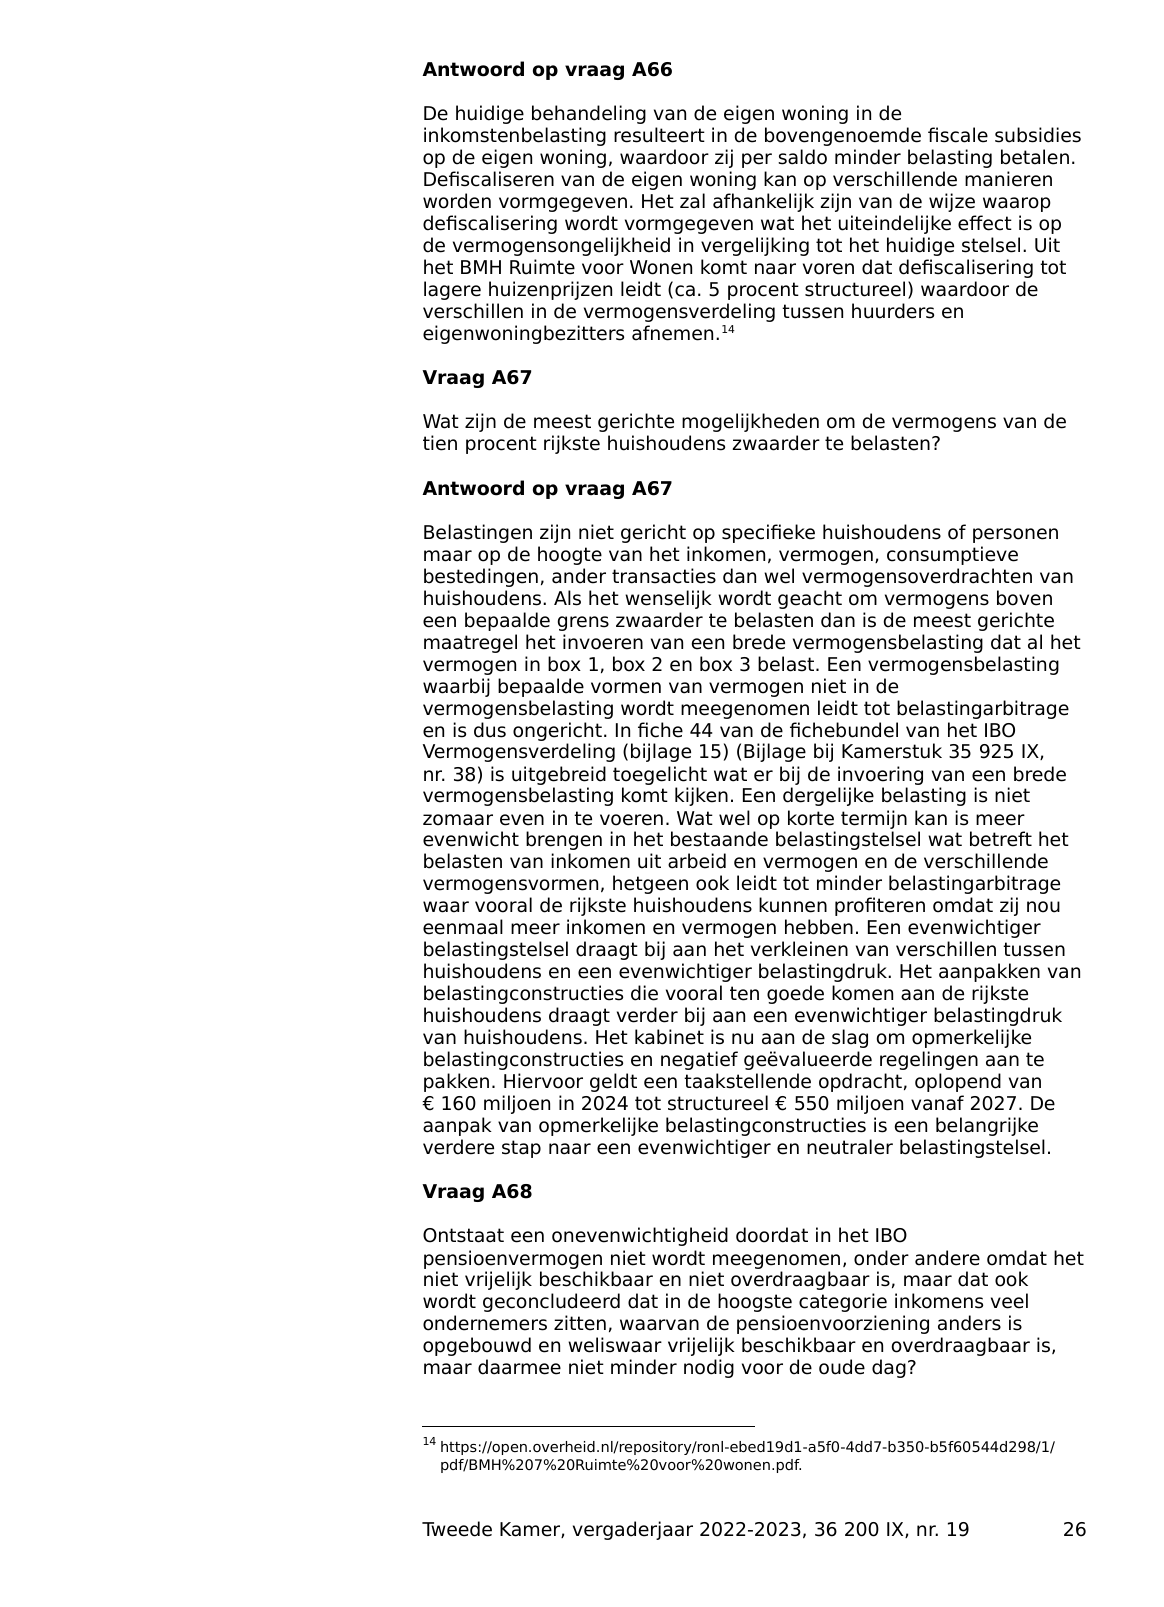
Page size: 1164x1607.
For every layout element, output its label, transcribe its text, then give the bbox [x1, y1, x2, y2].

subtitle Vraag A67 [422, 367, 1087, 389]
text De huidige behandeling van de eigen woning in de inkomstenbelasting resulteert in de bovengenoemde fiscale subsidies op de eigen woning, waardoor zij per saldo minder belasting betalen. Defiscaliseren van de eigen woning kan op verschillende manieren worden vormgegeven. Het zal afhankelijk zijn van de wijze waarop defiscalisering wordt vormgegeven wat het uiteindelijke effect is op de vermogensongelijkheid in vergelijking tot het huidige stelsel. Uit het BMH Ruimte voor Wonen komt naar voren dat defiscalisering tot lagere huizenprijzen leidt (ca. 5 procent structureel) waardoor de verschillen in de vermogensverdeling tussen huurders en eigenwoningbezitters afnemen. [422, 103, 1087, 345]
subtitle Antwoord op vraag A67 [422, 477, 1087, 499]
text Belastingen zijn niet gericht op specifieke huishoudens of personen maar op de hoogte van het inkomen, vermogen, consumptieve bestedingen, ander transacties dan wel vermogensoverdrachten van huishoudens. Als het wenselijk wordt geacht om vermogens boven een bepaalde grens zwaarder te belasten dan is de meest gerichte maatregel het invoeren van een brede vermogensbelasting dat al het vermogen in box 1, box 2 en box 3 belast. Een vermogensbelasting waarbij bepaalde vormen van vermogen niet in de vermogensbelasting wordt meegenomen leidt tot belastingarbitrage en is dus ongericht. In fiche 44 van de fichebundel van het IBO Vermogensverdeling (bijlage 15) (Bijlage bij Kamerstuk 35 925 IX, nr. 38) is uitgebreid toegelicht wat er bij de invoering van een brede vermogensbelasting komt kijken. Een dergelijke belasting is niet zomaar even in te voeren. Wat wel op korte termijn kan is meer evenwicht brengen in het bestaande belastingstelsel wat betreft het belasten van inkomen uit arbeid en vermogen en de verschillende vermogensvormen, hetgeen ook leidt tot minder belastingarbitrage waar vooral de rijkste huishoudens kunnen profiteren omdat zij nou eenmaal meer inkomen en vermogen hebben. Een evenwichtiger belastingstelsel draagt bij aan het verkleinen van verschillen tussen huishoudens en een evenwichtiger belastingdruk. Het aanpakken van belastingconstructies die vooral ten goede komen aan de rijkste huishoudens draagt verder bij aan een evenwichtiger belastingdruk van huishoudens. Het kabinet is nu aan de slag om opmerkelijke belastingconstructies en negatief geëvalueerde regelingen aan te pakken. Hiervoor geldt een taakstellende opdracht, oplopend van € 160 miljoen in 2024 tot structureel € 550 miljoen vanaf 2027. De aanpak van opmerkelijke belastingconstructies is een belangrijke verdere stap naar een evenwichtiger en neutraler belastingstelsel. [422, 522, 1087, 1159]
subtitle Antwoord op vraag A66 [422, 59, 1087, 81]
text https://open.overheid.nl/repository/ronl-ebed19d1-a5f0-4dd7-b350-b5f60544d298/1/pdf/BMH%207%20Ruimte%20voor%20wonen.pdf. [422, 1435, 1087, 1474]
subtitle Vraag A68 [422, 1181, 1087, 1203]
text Ontstaat een onevenwichtigheid doordat in het IBO pensioenvermogen niet wordt meegenomen, onder andere omdat het niet vrijelijk beschikbaar en niet overdraagbaar is, maar dat ook wordt geconcludeerd dat in de hoogste categorie inkomens veel ondernemers zitten, waarvan de pensioenvoorziening anders is opgebouwd en weliswaar vrijelijk beschikbaar en overdraagbaar is, maar daarmee niet minder nodig voor de oude dag? [422, 1225, 1087, 1379]
text Wat zijn de meest gerichte mogelijkheden om de vermogens van de tien procent rijkste huishoudens zwaarder te belasten? [422, 411, 1087, 455]
